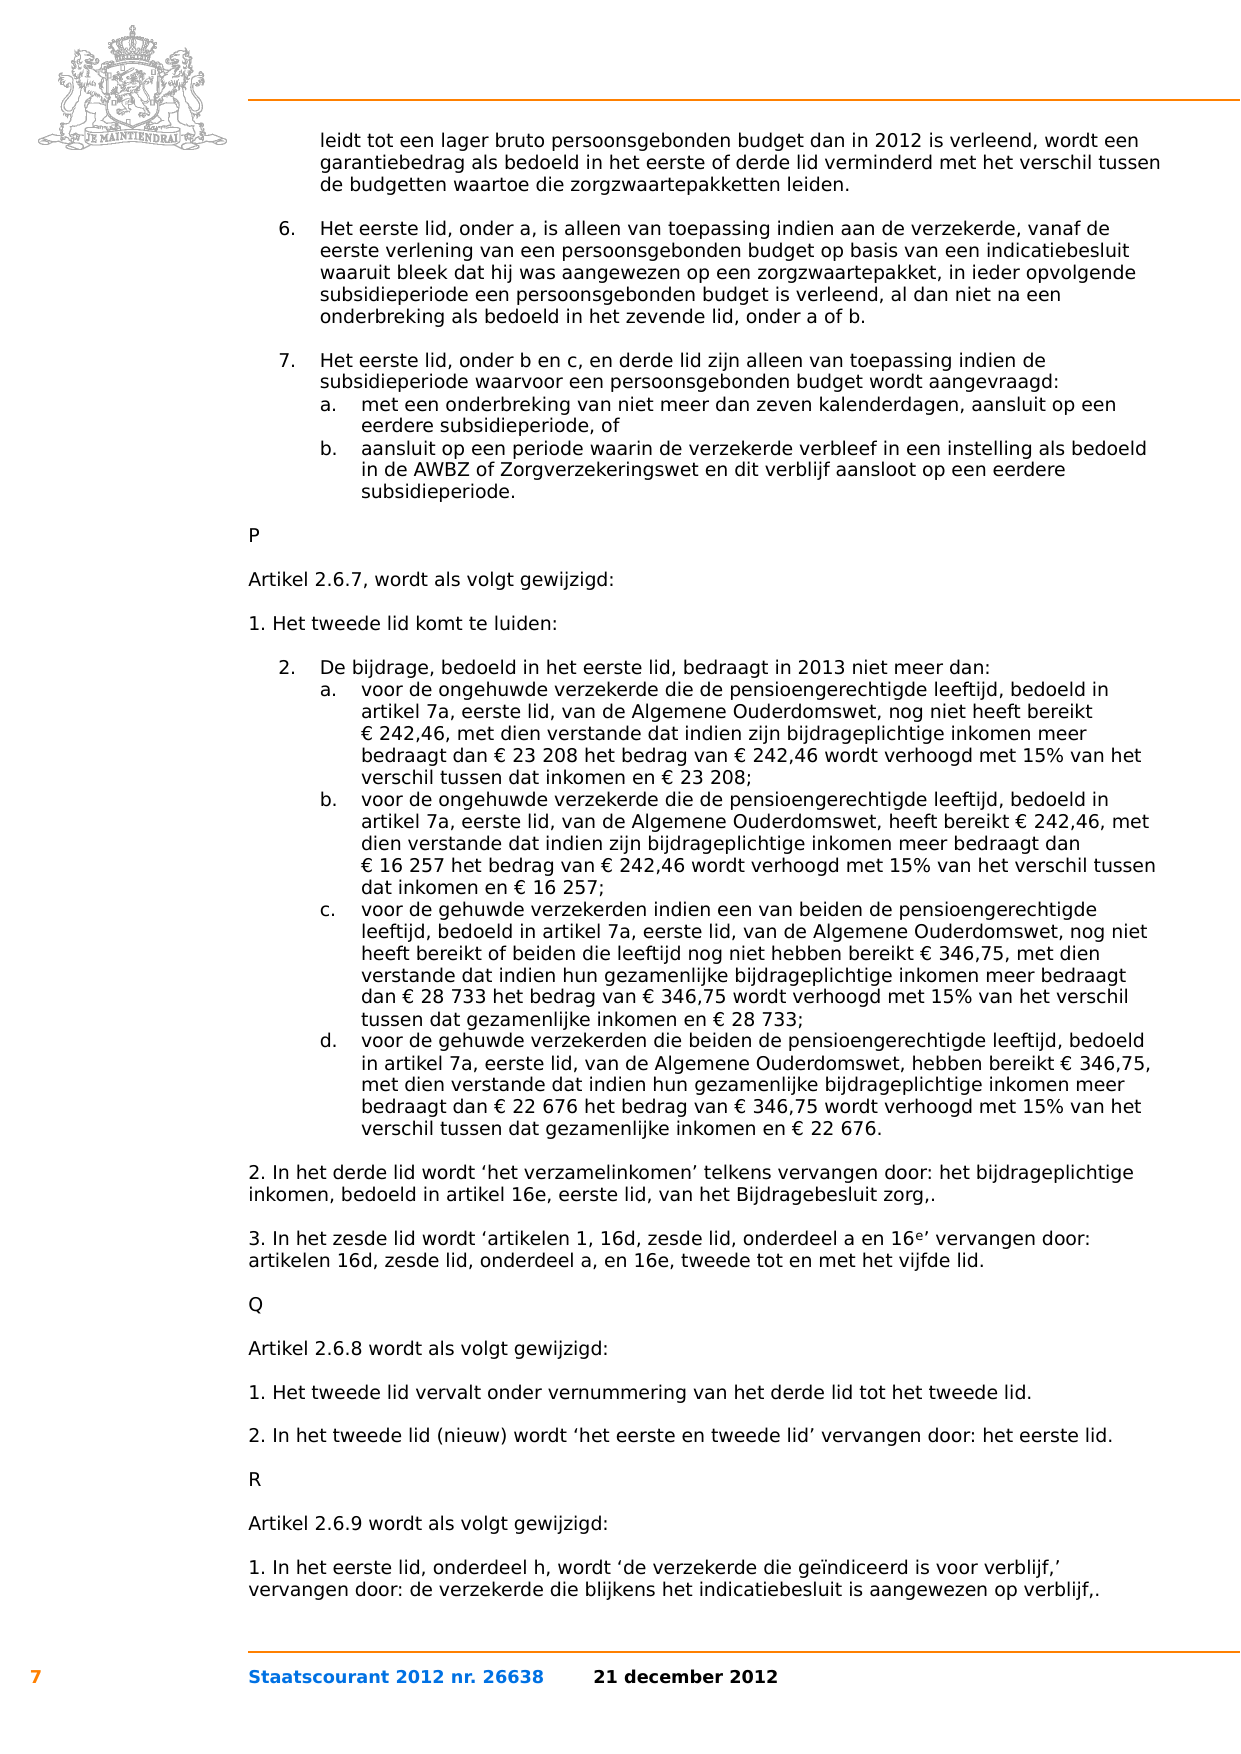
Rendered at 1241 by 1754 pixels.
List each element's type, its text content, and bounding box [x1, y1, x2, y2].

text 1. In het eerste lid, onderdeel h, wordt ‘de verzekerde die geïndiceerd is voor verblijf,’ vervangen door: de verzekerde die blijkens het indicatiebesluit is aangewezen op verblijf,. [248, 1557, 1163, 1601]
text Q [248, 1294, 1163, 1316]
text 2. De bijdrage, bedoeld in het eerste lid, bedraagt in 2013 niet meer dan: [278, 657, 1163, 679]
text 3. In het zesde lid wordt ‘artikelen 1, 16d, zesde lid, onderdeel a en 16e’ vervangen door: artikelen 16d, zesde lid, onderdeel a, en 16e, tweede tot en met het vijfde lid. [248, 1228, 1163, 1272]
text Artikel 2.6.8 wordt als volgt gewijzigd: [248, 1338, 1163, 1360]
text b. voor de ongehuwde verzekerde die de pensioengerechtigde leeftijd, bedoeld in artikel 7a, eerste lid, van de Algemene Ouderdomswet, heeft bereikt € 242,46, met dien verstande dat indien zijn bijdrageplichtige inkomen meer bedraagt dan € 16 257 het bedrag van € 242,46 wordt verhoogd met 15% van het verschil tussen dat inkomen en € 16 257; [319, 789, 1163, 898]
text 7. Het eerste lid, onder b en c, en derde lid zijn alleen van toepassing indien de subsidieperiode waarvoor een persoonsgebonden budget wordt aangevraagd: [278, 349, 1163, 393]
picture [38, 25, 227, 150]
text a. met een onderbreking van niet meer dan zeven kalenderdagen, aansluit op een eerdere subsidieperiode, of [319, 393, 1163, 437]
text Artikel 2.6.7, wordt als volgt gewijzigd: [248, 569, 1163, 591]
text 2. In het tweede lid (nieuw) wordt ‘het eerste en tweede lid’ vervangen door: het eerste lid. [248, 1425, 1163, 1447]
text 1. Het tweede lid komt te luiden: [248, 613, 1163, 635]
text c. voor de gehuwde verzekerden indien een van beiden de pensioengerechtigde leeftijd, bedoeld in artikel 7a, eerste lid, van de Algemene Ouderdomswet, nog niet heeft bereikt of beiden die leeftijd nog niet hebben bereikt € 346,75, met dien verstande dat indien hun gezamenlijke bijdrageplichtige inkomen meer bedraagt dan € 28 733 het bedrag van € 346,75 wordt verhoogd met 15% van het verschil tussen dat gezamenlijke inkomen en € 28 733; [319, 898, 1163, 1030]
text P [248, 525, 1163, 547]
text d. voor de gehuwde verzekerden die beiden de pensioengerechtigde leeftijd, bedoeld in artikel 7a, eerste lid, van de Algemene Ouderdomswet, hebben bereikt € 346,75, met dien verstande dat indien hun gezamenlijke bijdrageplichtige inkomen meer bedraagt dan € 22 676 het bedrag van € 346,75 wordt verhoogd met 15% van het verschil tussen dat gezamenlijke inkomen en € 22 676. [319, 1030, 1163, 1140]
text a. voor de ongehuwde verzekerde die de pensioengerechtigde leeftijd, bedoeld in artikel 7a, eerste lid, van de Algemene Ouderdomswet, nog niet heeft bereikt € 242,46, met dien verstande dat indien zijn bijdrageplichtige inkomen meer bedraagt dan € 23 208 het bedrag van € 242,46 wordt verhoogd met 15% van het verschil tussen dat inkomen en € 23 208; [319, 679, 1163, 789]
text R [248, 1469, 1163, 1491]
text b. aansluit op een periode waarin de verzekerde verbleef in een instelling als bedoeld in de AWBZ of Zorgverzekeringswet en dit verblijf aansloot op een eerdere subsidieperiode. [319, 437, 1163, 503]
text 2. In het derde lid wordt ‘het verzamelinkomen’ telkens vervangen door: het bijdrageplichtige inkomen, bedoeld in artikel 16e, eerste lid, van het Bijdragebesluit zorg,. [248, 1162, 1163, 1206]
text 6. Het eerste lid, onder a, is alleen van toepassing indien aan de verzekerde, vanaf de eerste verlening van een persoonsgebonden budget op basis van een indicatiebesluit waaruit bleek dat hij was aangewezen op een zorgzwaartepakket, in ieder opvolgende subsidieperiode een persoonsgebonden budget is verleend, al dan niet na een onderbreking als bedoeld in het zevende lid, onder a of b. [278, 218, 1163, 328]
text 1. Het tweede lid vervalt onder vernummering van het derde lid tot het tweede lid. [248, 1382, 1163, 1403]
text Artikel 2.6.9 wordt als volgt gewijzigd: [248, 1513, 1163, 1535]
text leidt tot een lager bruto persoonsgebonden budget dan in 2012 is verleend, wordt een garantiebedrag als bedoeld in het eerste of derde lid verminderd met het verschil tussen de budgetten waartoe die zorgzwaartepakketten leiden. [278, 130, 1163, 196]
